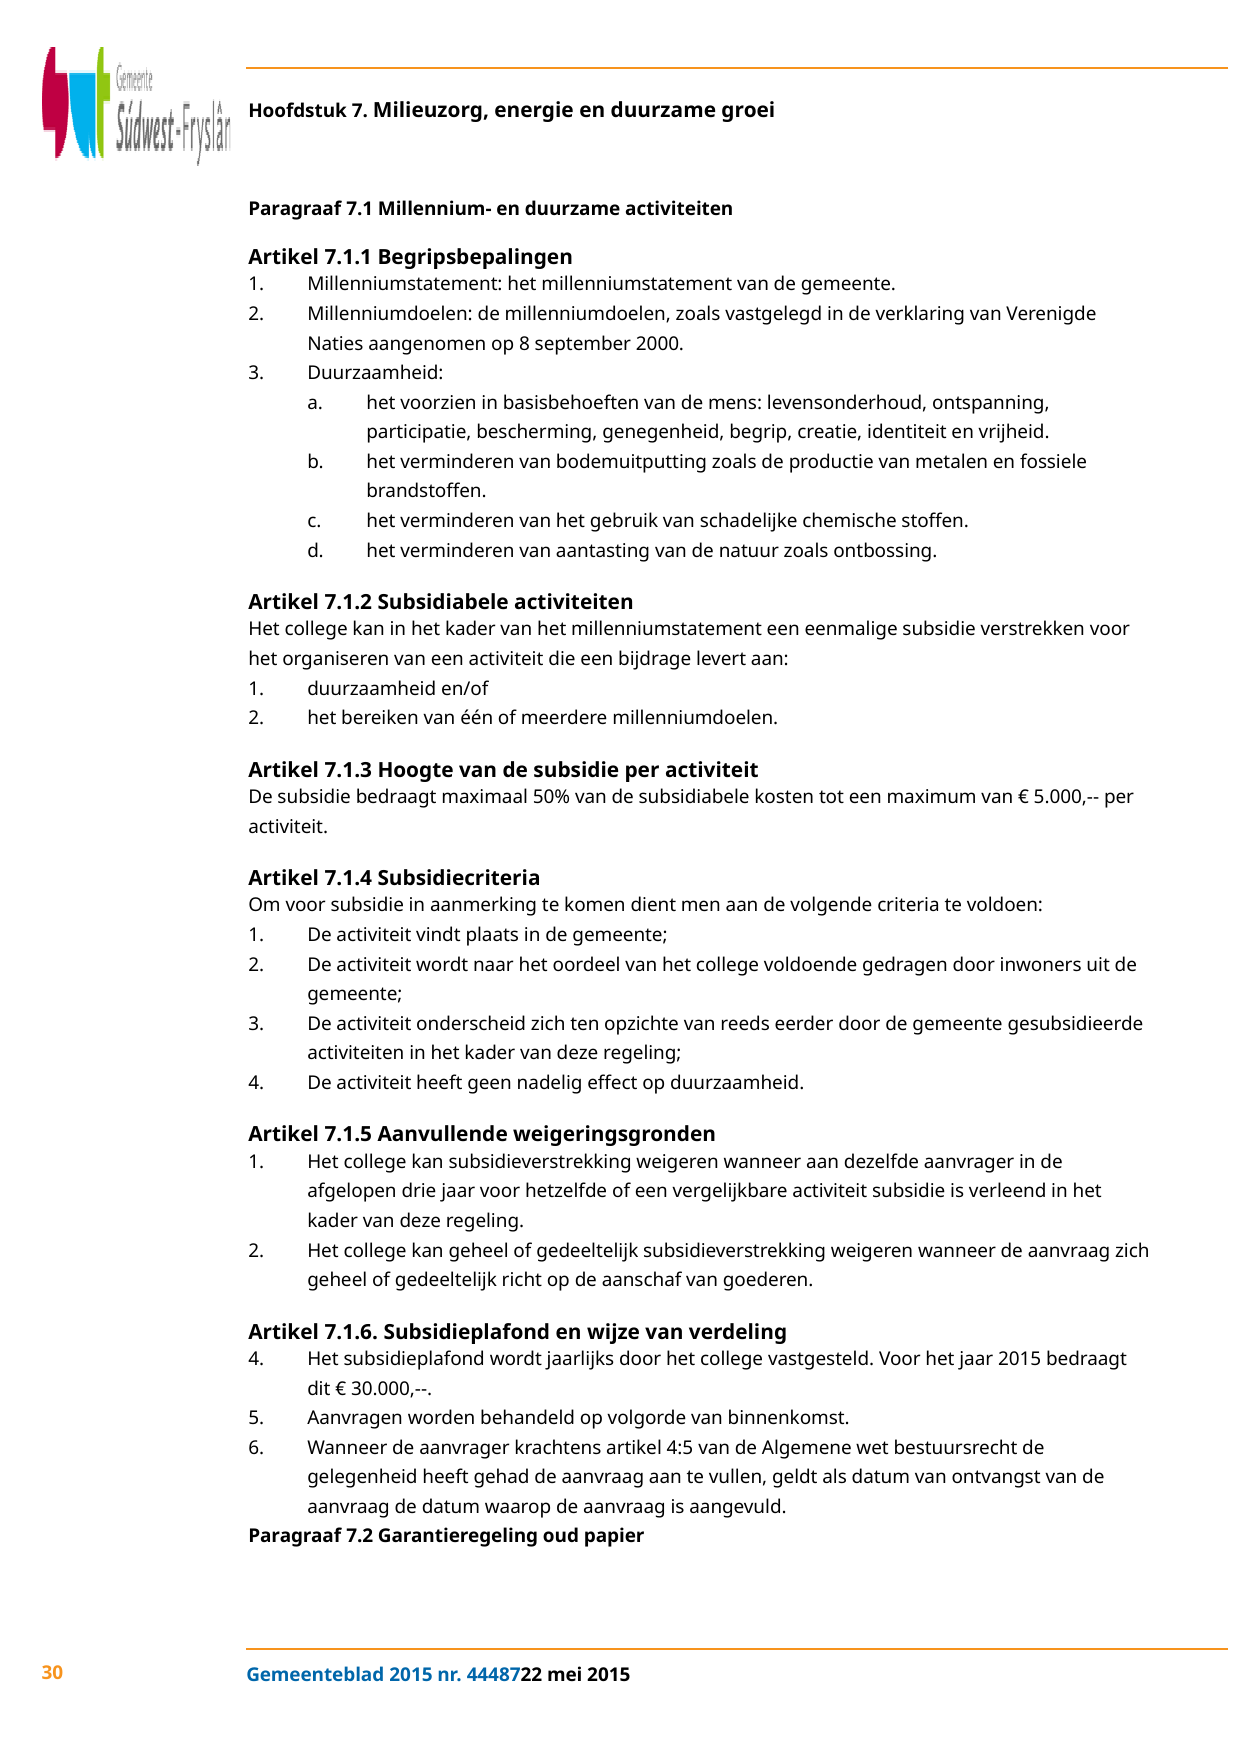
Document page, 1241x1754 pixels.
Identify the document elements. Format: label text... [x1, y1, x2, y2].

picture [41, 47, 231, 172]
list Het subsidieplafond wordt jaarlijks door het college vastgesteld. Voor het jaar 2015 bedraagt dit € 30.000,--. [248, 1345, 1152, 1401]
list Millenniumdoelen: de millenniumdoelen, zoals vastgelegd in de verklaring van Verenigde Naties aangenomen op 8 september 2000. [248, 300, 1152, 355]
list De activiteit wordt naar het oordeel van het college voldoende gedragen door inwoners uit de gemeente; [248, 951, 1152, 1006]
list Duurzaamheid: [248, 359, 1152, 385]
list het bereiken van één of meerdere millenniumdoelen. [248, 704, 1152, 730]
text Artikel 7.1.5 Aanvullende weigeringsgronden [248, 1119, 1152, 1148]
list Millenniumstatement: het millenniumstatement van de gemeente. [248, 271, 1152, 296]
text Hoofdstuk 7. Milieuzorg, energie en duurzame groei [248, 95, 1152, 123]
list Aanvragen worden behandeld op volgorde van binnenkomst. [248, 1404, 1152, 1430]
text Artikel 7.1.3 Hoogte van de subsidie per activiteit [248, 755, 1152, 783]
text Artikel 7.1.4 Subsidiecriteria [248, 863, 1152, 892]
list het verminderen van het gebruik van schadelijke chemische stoffen. [307, 507, 1152, 533]
text Paragraaf 7.2 Garantieregeling oud papier [248, 1523, 1152, 1548]
list De activiteit onderscheid zich ten opzichte van reeds eerder door de gemeente gesubsidieerde activiteiten in het kader van deze regeling; [248, 1010, 1152, 1065]
list Het college kan subsidieverstrekking weigeren wanneer aan dezelfde aanvrager in de afgelopen drie jaar voor hetzelfde of een vergelijkbare activiteit subsidie is verleend in het kader van deze regeling. [248, 1148, 1152, 1233]
text Artikel 7.1.2 Subsidiabele activiteiten [248, 587, 1152, 616]
list het verminderen van bodemuitputting zoals de productie van metalen en fossiele brandstoffen. [307, 448, 1152, 503]
text Artikel 7.1.6. Subsidieplafond en wijze van verdeling [248, 1317, 1152, 1345]
text Om voor subsidie in aanmerking te komen dient men aan de volgende criteria te voldoen: [248, 892, 1152, 917]
text Het college kan in het kader van het millenniumstatement een eenmalige subsidie verstrekken voor het organiseren van een activiteit die een bijdrage levert aan: [248, 616, 1152, 671]
text Paragraaf 7.1 Millennium- en duurzame activiteiten [248, 196, 1152, 221]
list De activiteit vindt plaats in de gemeente; [248, 921, 1152, 947]
text De subsidie bedraagt maximaal 50% van de subsidiabele kosten tot een maximum van € 5.000,-- per activiteit. [248, 783, 1152, 838]
list het verminderen van aantasting van de natuur zoals ontbossing. [307, 537, 1152, 562]
list Wanneer de aanvrager krachtens artikel 4:5 van de Algemene wet bestuursrecht de gelegenheid heeft gehad de aanvraag aan te vullen, geldt als datum van ontvangst van de aanvraag de datum waarop de aanvraag is aangevuld. [248, 1434, 1152, 1519]
list Het college kan geheel of gedeeltelijk subsidieverstrekking weigeren wanneer de aanvraag zich geheel of gedeeltelijk richt op de aanschaf van goederen. [248, 1237, 1152, 1292]
text Artikel 7.1.1 Begripsbepalingen [248, 242, 1152, 271]
list duurzaamheid en/of [248, 675, 1152, 701]
list De activiteit heeft geen nadelig effect op duurzaamheid. [248, 1069, 1152, 1095]
list het voorzien in basisbehoeften van de mens: levensonderhoud, ontspanning, participatie, bescherming, genegenheid, begrip, creatie, identiteit en vrijheid. [307, 389, 1152, 444]
